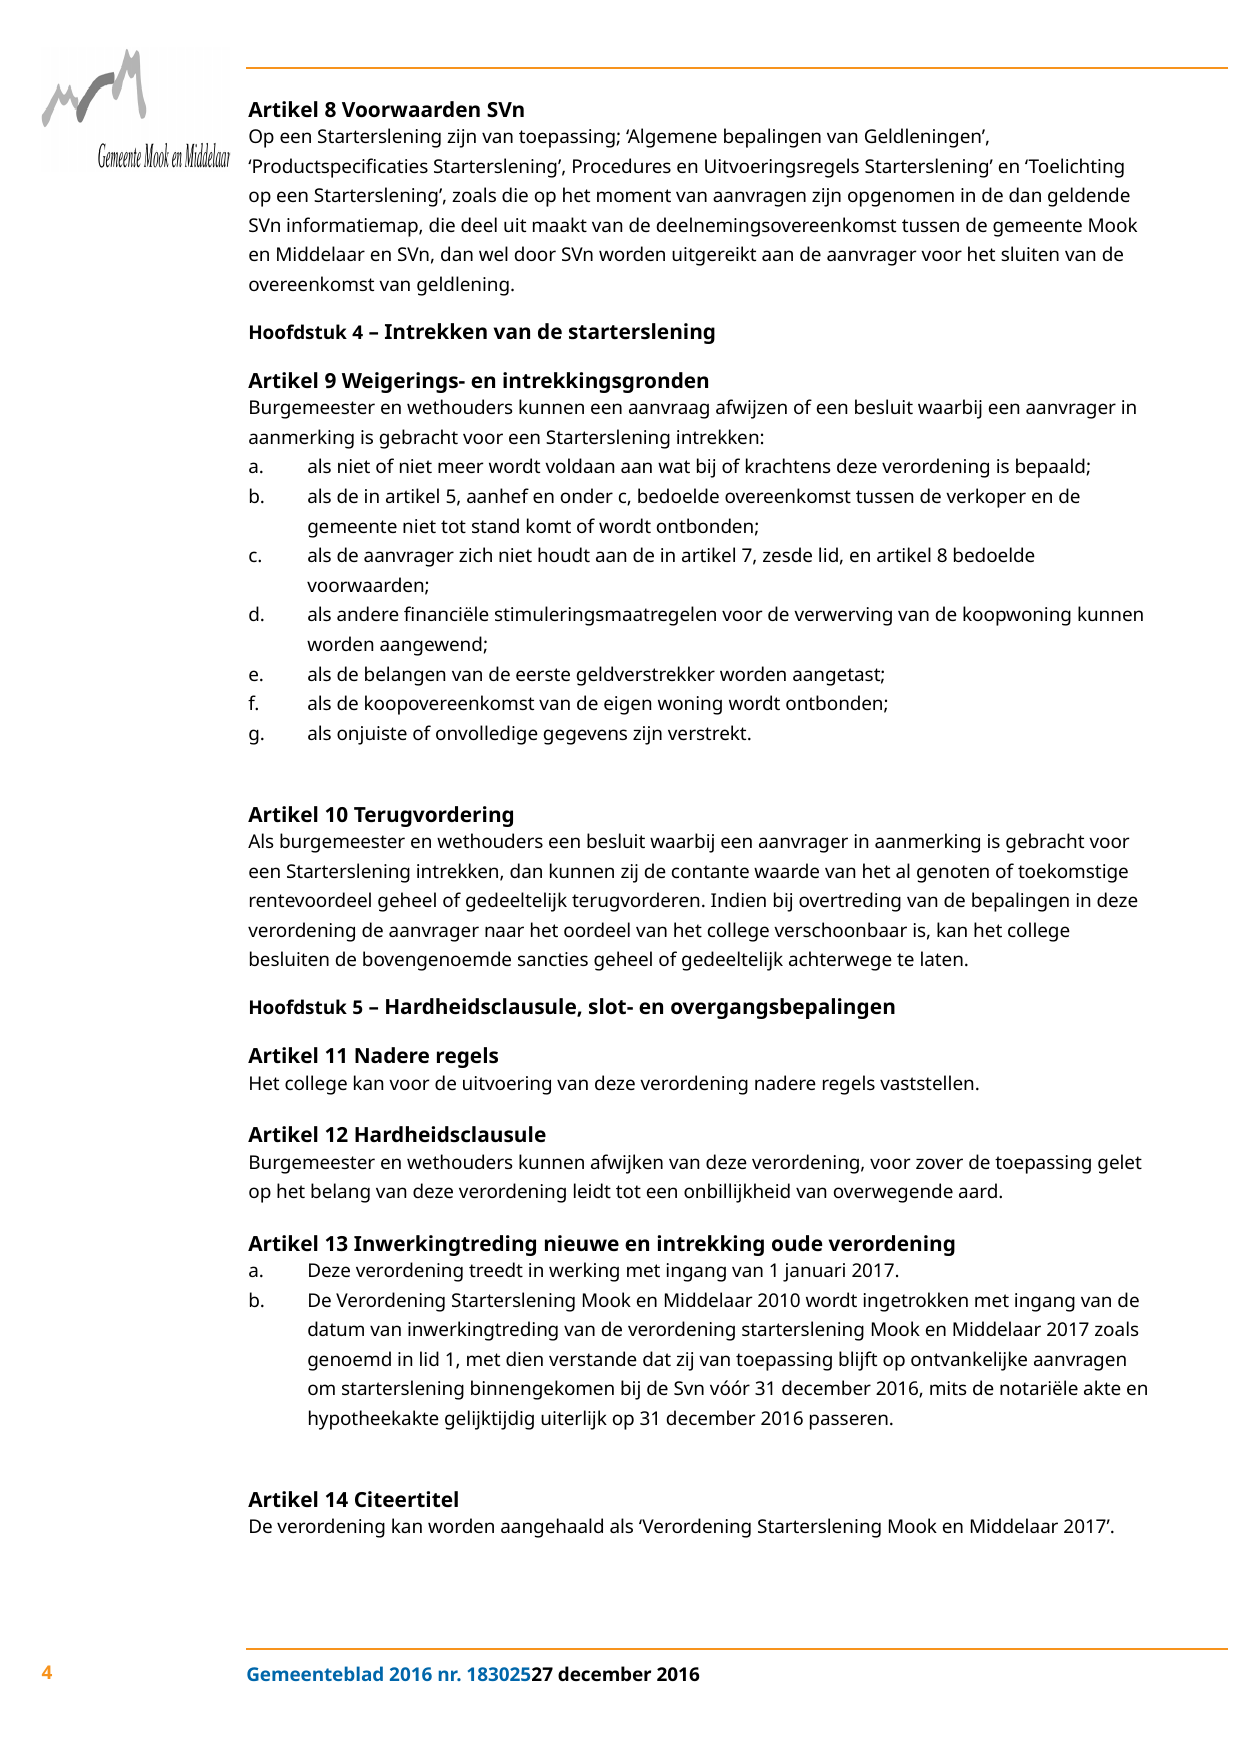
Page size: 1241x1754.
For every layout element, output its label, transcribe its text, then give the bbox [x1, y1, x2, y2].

text Als burgemeester en wethouders een besluit waarbij een aanvrager in aanmerking is gebracht voor een Starterslening intrekken, dan kunnen zij de contante waarde van het al genoten of toekomstige rentevoordeel geheel of gedeeltelijk terugvorderen. Indien bij overtreding van de bepalingen in deze verordening de aanvrager naar het oordeel van het college verschoonbaar is, kan het college besluiten de bovengenoemde sancties geheel of gedeeltelijk achterwege te laten. [248, 828, 1152, 972]
list als de aanvrager zich niet houdt aan de in artikel 7, zesde lid, en artikel 8 bedoelde voorwaarden; [248, 542, 1152, 598]
text Burgemeester en wethouders kunnen een aanvraag afwijzen of een besluit waarbij een aanvrager in aanmerking is gebracht voor een Starterslening intrekken: [248, 394, 1152, 450]
list als de in artikel 5, aanhef en onder c, bedoelde overeenkomst tussen de verkoper en de gemeente niet tot stand komt of wordt ontbonden; [248, 483, 1152, 538]
text Artikel 10 Terugvordering [248, 800, 1152, 828]
text Artikel 12 Hardheidsclausule [248, 1120, 1152, 1149]
text Hoofdstuk 5 – Hardheidsclausule, slot- en overgangsbepalingen [248, 992, 1152, 1021]
text Burgemeester en wethouders kunnen afwijken van deze verordening, voor zover de toepassing gelet op het belang van deze verordening leidt tot een onbillijkheid van overwegende aard. [248, 1149, 1152, 1204]
text Artikel 11 Nadere regels [248, 1042, 1152, 1070]
picture [41, 47, 231, 172]
list Deze verordening treedt in werking met ingang van 1 januari 2017. [248, 1257, 1152, 1283]
list als niet of niet meer wordt voldaan aan wat bij of krachtens deze verordening is bepaald; [248, 454, 1152, 479]
list De Verordening Starterslening Mook en Middelaar 2010 wordt ingetrokken met ingang van de datum van inwerkingtreding van de verordening starterslening Mook en Middelaar 2017 zoals genoemd in lid 1, met dien verstande dat zij van toepassing blijft op ontvankelijke aanvragen om starterslening binnengekomen bij de Svn vóór 31 december 2016, mits de notariële akte en hypotheekakte gelijktijdig uiterlijk op 31 december 2016 passeren. [248, 1287, 1152, 1431]
list als de belangen van de eerste geldverstrekker worden aangetast; [248, 661, 1152, 686]
text Het college kan voor de uitvoering van deze verordening nadere regels vaststellen. [248, 1070, 1152, 1096]
text Artikel 8 Voorwaarden SVn [248, 95, 1152, 123]
text De verordening kan worden aangehaald als ‘Verordening Starterslening Mook en Middelaar 2017’. [248, 1514, 1152, 1539]
text Artikel 9 Weigerings- en intrekkingsgronden [248, 366, 1152, 394]
text Hoofdstuk 4 – Intrekken van de starterslening [248, 317, 1152, 345]
text Artikel 14 Citeertitel [248, 1485, 1152, 1514]
text Op een Starterslening zijn van toepassing; ‘Algemene bepalingen van Geldleningen’, ‘Productspecificaties Starterslening’, Procedures en Uitvoeringsregels Starterslening’ en ‘Toelichting op een Starterslening’, zoals die op het moment van aanvragen zijn opgenomen in de dan geldende SVn informatiemap, die deel uit maakt van de deelnemingsovereenkomst tussen de gemeente Mook en Middelaar en SVn, dan wel door SVn worden uitgereikt aan de aanvrager voor het sluiten van de overeenkomst van geldlening. [248, 123, 1152, 297]
list als de koopovereenkomst van de eigen woning wordt ontbonden; [248, 690, 1152, 716]
list als onjuiste of onvolledige gegevens zijn verstrekt. [248, 720, 1152, 746]
text Artikel 13 Inwerkingtreding nieuwe en intrekking oude verordening [248, 1229, 1152, 1257]
list als andere financiële stimuleringsmaatregelen voor de verwerving van de koopwoning kunnen worden aangewend; [248, 602, 1152, 657]
